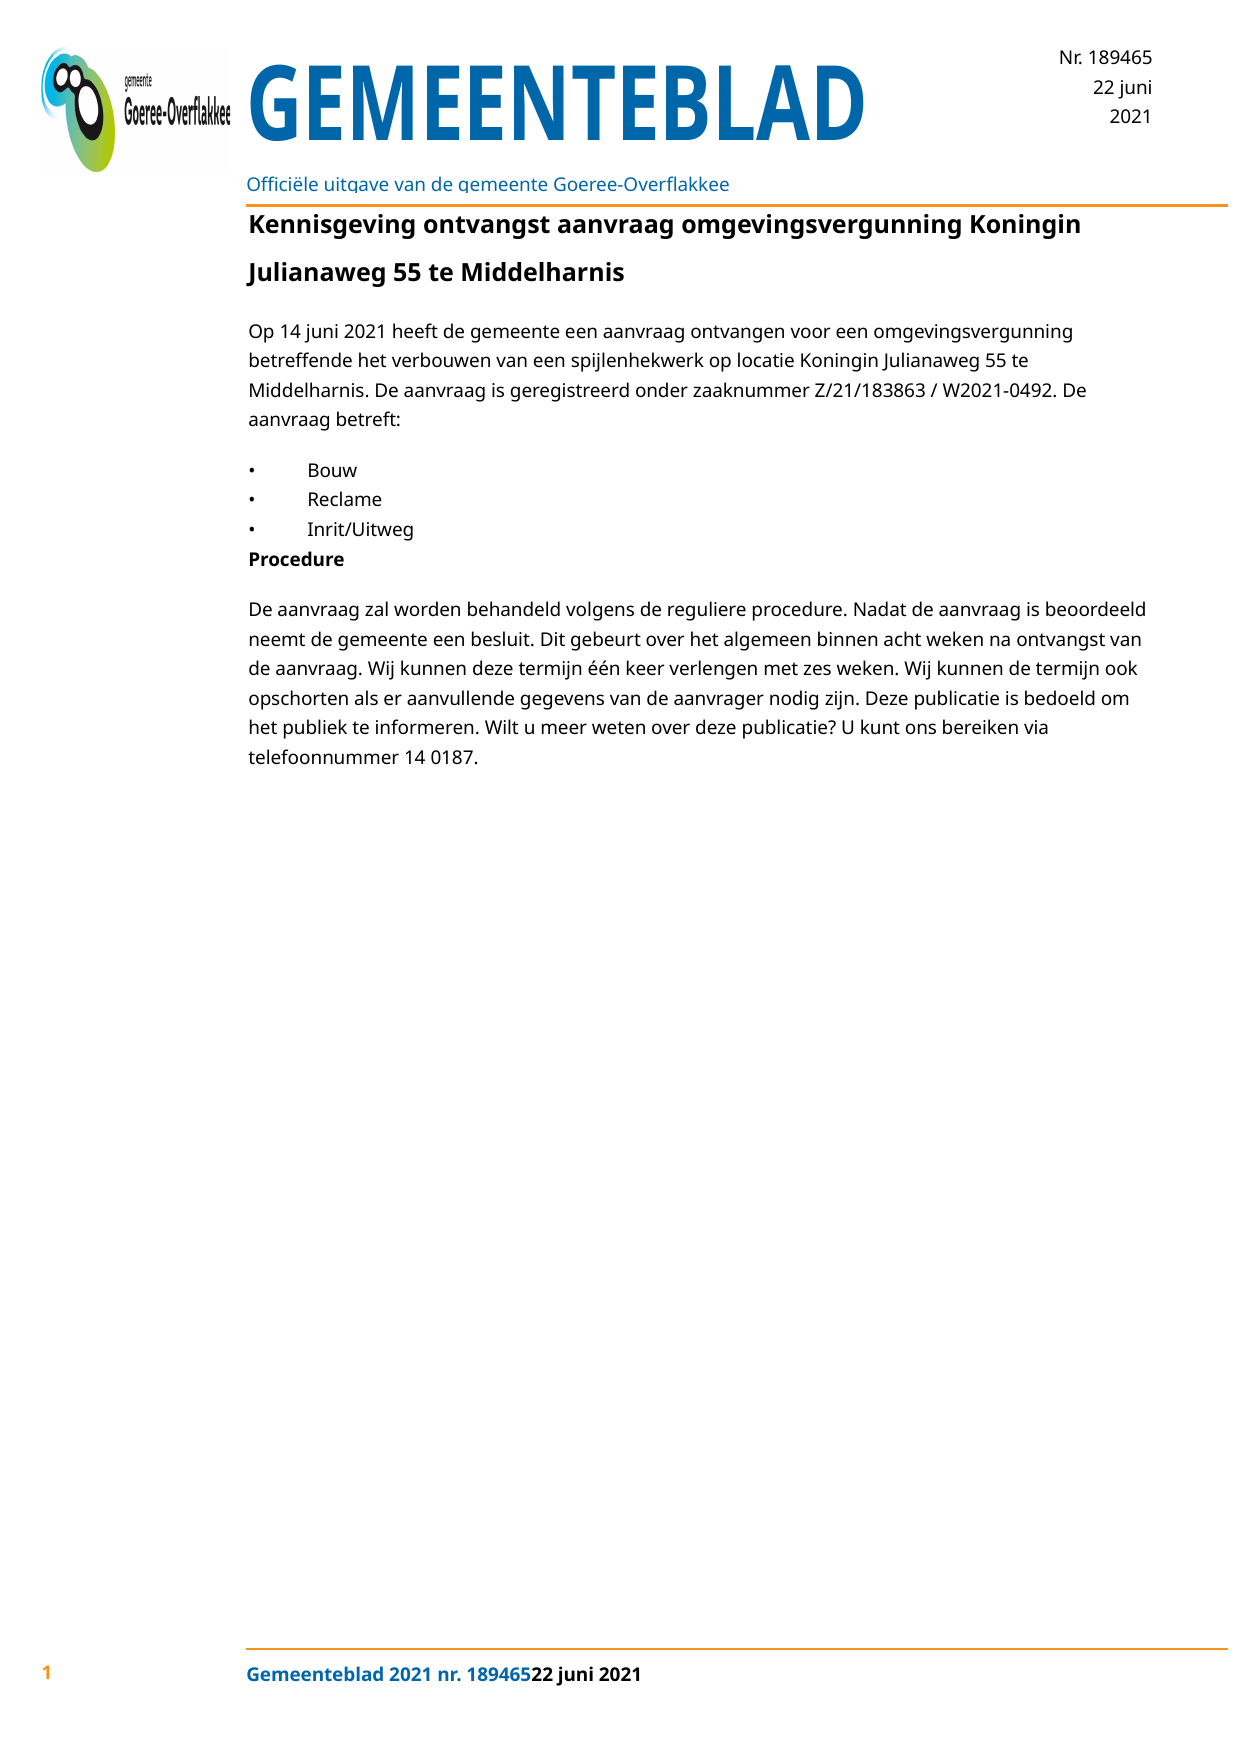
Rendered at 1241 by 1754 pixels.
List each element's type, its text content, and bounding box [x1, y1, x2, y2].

text De aanvraag zal worden behandeld volgens de reguliere procedure. Nadat de aanvraag is beoordeeld neemt de gemeente een besluit. Dit gebeurt over het algemeen binnen acht weken na ontvangst van de aanvraag. Wij kunnen deze termijn één keer verlengen met zes weken. Wij kunnen de termijn ook opschorten als er aanvullende gegevens van de aanvrager nodig zijn. Deze publicatie is bedoeld om het publiek te informeren. Wilt u meer weten over deze publicatie? U kunt ons bereiken via telefoonnummer 14 0187. [248, 596, 1152, 770]
list Reclame [248, 487, 1152, 512]
text Kennisgeving ontvangst aanvraag omgevingsvergunning Koningin Julianaweg 55 te Middelharnis [248, 207, 1152, 288]
text Op 14 juni 2021 heeft de gemeente een aanvraag ontvangen voor een omgevingsvergunning betreffende het verbouwen van een spijlenhekwerk op locatie Koningin Julianaweg 55 te Middelharnis. De aanvraag is geregistreerd onder zaaknummer Z/21/183863 / W2021-0492. De aanvraag betreft: [248, 318, 1152, 432]
list Bouw [248, 457, 1152, 483]
picture [41, 47, 231, 172]
list Inrit/Uitweg [248, 516, 1152, 542]
text Procedure [248, 546, 1152, 572]
